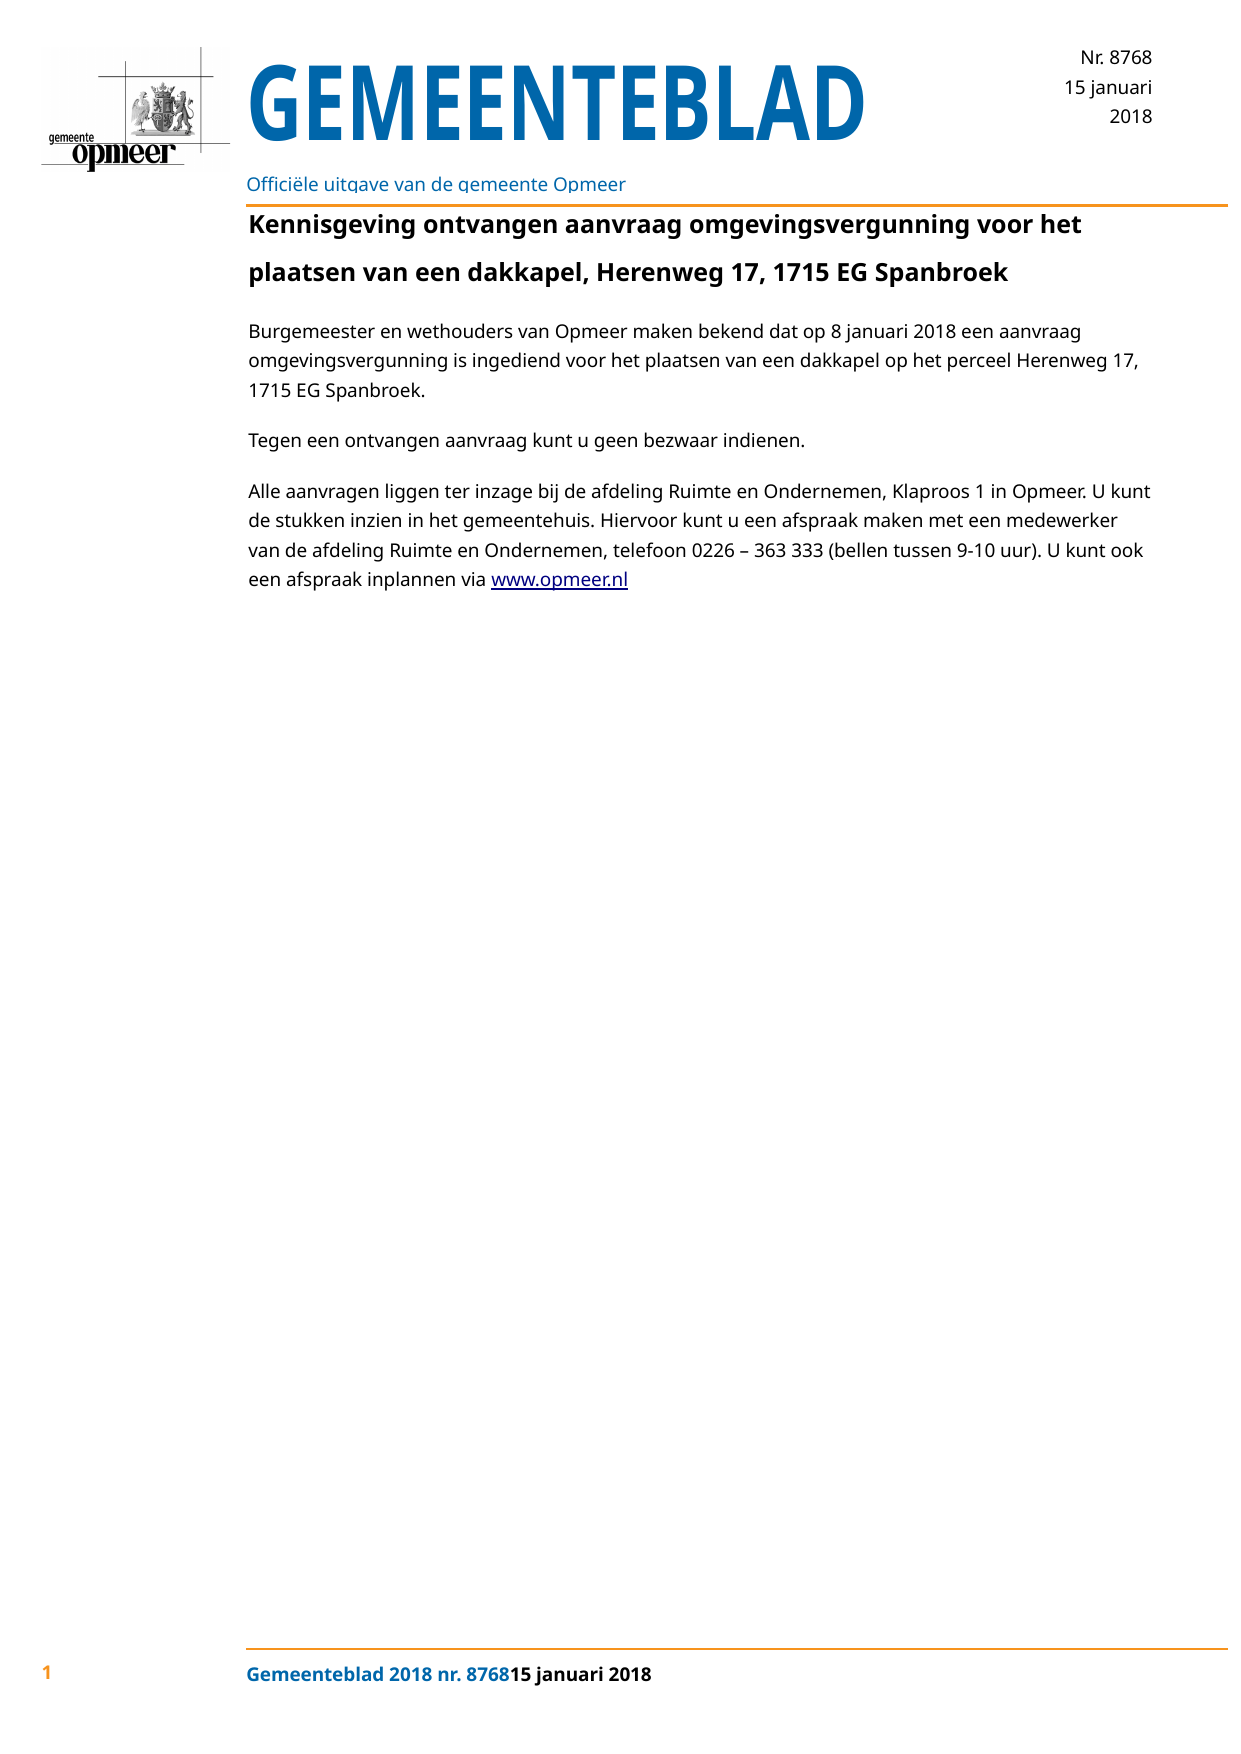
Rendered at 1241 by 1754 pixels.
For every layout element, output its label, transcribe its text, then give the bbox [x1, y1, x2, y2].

text Alle aanvragen liggen ter inzage bij de afdeling Ruimte en Ondernemen, Klaproos 1 in Opmeer. U kunt de stukken inzien in het gemeentehuis. Hiervoor kunt u een afspraak maken met een medewerker van de afdeling Ruimte en Ondernemen, telefoon 0226 – 363 333 (bellen tussen 9-10 uur). U kunt ook een afspraak inplannen via www.opmeer.nl [248, 478, 1152, 592]
text Kennisgeving ontvangen aanvraag omgevingsvergunning voor het plaatsen van een dakkapel, Herenweg 17, 1715 EG Spanbroek [248, 207, 1152, 288]
picture [41, 47, 231, 172]
text Burgemeester en wethouders van Opmeer maken bekend dat op 8 januari 2018 een aanvraag omgevingsvergunning is ingediend voor het plaatsen van een dakkapel op het perceel Herenweg 17, 1715 EG Spanbroek. [248, 318, 1152, 403]
text Tegen een ontvangen aanvraag kunt u geen bezwaar indienen. [248, 427, 1152, 453]
